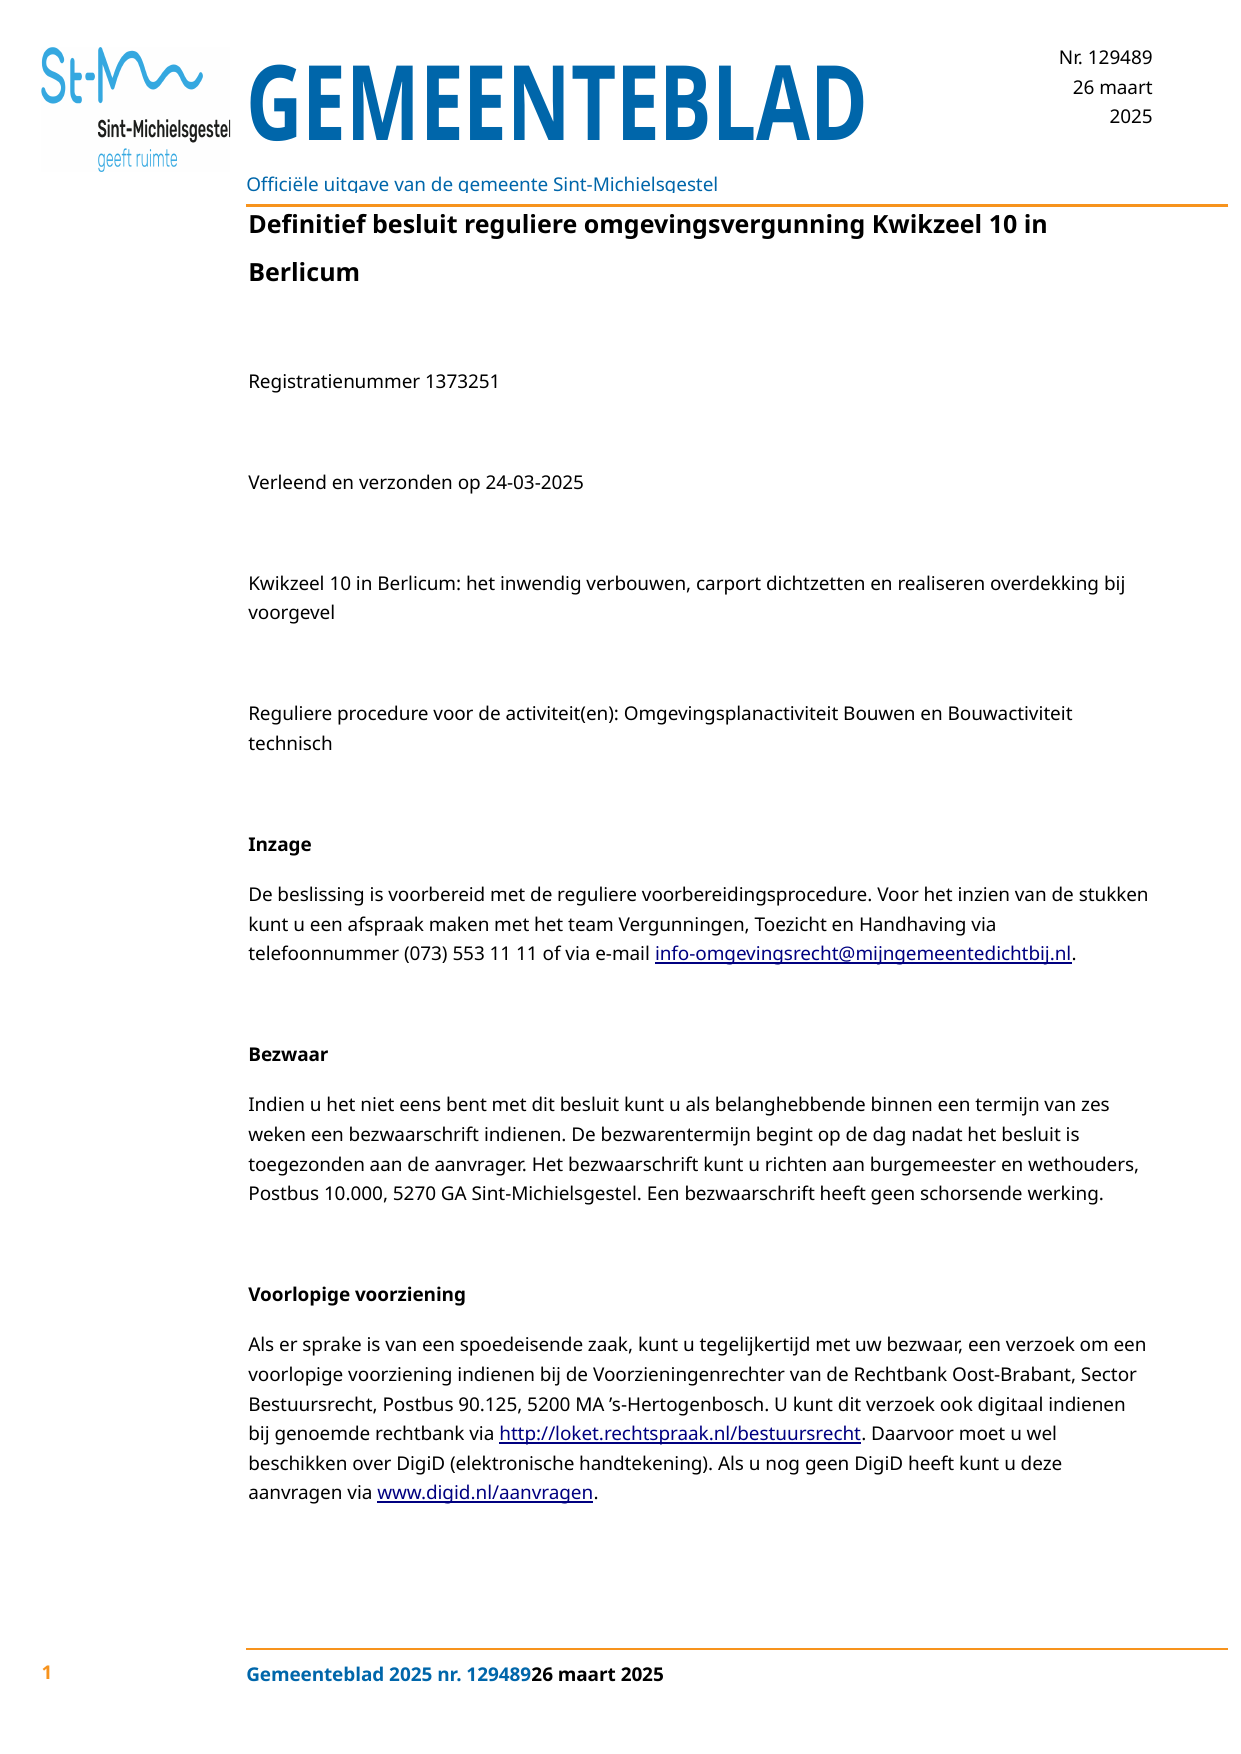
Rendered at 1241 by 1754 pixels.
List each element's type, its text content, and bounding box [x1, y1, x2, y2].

text Reguliere procedure voor de activiteit(en): Omgevingsplanactiviteit Bouwen en Bouwactiviteit technisch [248, 700, 1152, 756]
text Kwikzeel 10 in Berlicum: het inwendig verbouwen, carport dichtzetten en realiseren overdekking bij voorgevel [248, 570, 1152, 625]
text Registratienummer 1373251 [248, 368, 1152, 394]
text Verleend en verzonden op 24-03-2025 [248, 469, 1152, 495]
text Inzage [248, 831, 1152, 857]
text Indien u het niet eens bent met dit besluit kunt u als belanghebbende binnen een termijn van zes weken een bezwaarschrift indienen. De bezwarentermijn begint op de dag nadat het besluit is toegezonden aan de aanvrager. Het bezwaarschrift kunt u richten aan burgemeester en wethouders, Postbus 10.000, 5270 GA Sint-Michielsgestel. Een bezwaarschrift heeft geen schorsende werking. [248, 1092, 1152, 1206]
text Definitief besluit reguliere omgevingsvergunning Kwikzeel 10 in Berlicum [248, 207, 1152, 288]
text Bezwaar [248, 1041, 1152, 1067]
text Als er sprake is van een spoedeisende zaak, kunt u tegelijkertijd met uw bezwaar, een verzoek om een voorlopige voorziening indienen bij de Voorzieningenrechter van de Rechtbank Oost-Brabant, Sector Bestuursrecht, Postbus 90.125, 5200 MA ’s-Hertogenbosch. U kunt dit verzoek ook digitaal indienen bij genoemde rechtbank via http://loket.rechtspraak.nl/bestuursrecht. Daarvoor moet u wel beschikken over DigiD (elektronische handtekening). Als u nog geen DigiD heeft kunt u deze aanvragen via www.digid.nl/aanvragen. [248, 1332, 1152, 1505]
text Voorlopige voorziening [248, 1281, 1152, 1307]
picture [41, 47, 231, 172]
text De beslissing is voorbereid met de reguliere voorbereidingsprocedure. Voor het inzien van de stukken kunt u een afspraak maken met het team Vergunningen, Toezicht en Handhaving via telefoonnummer (073) 553 11 11 of via e-mail info-omgevingsrecht@mijngemeentedichtbij.nl. [248, 881, 1152, 966]
